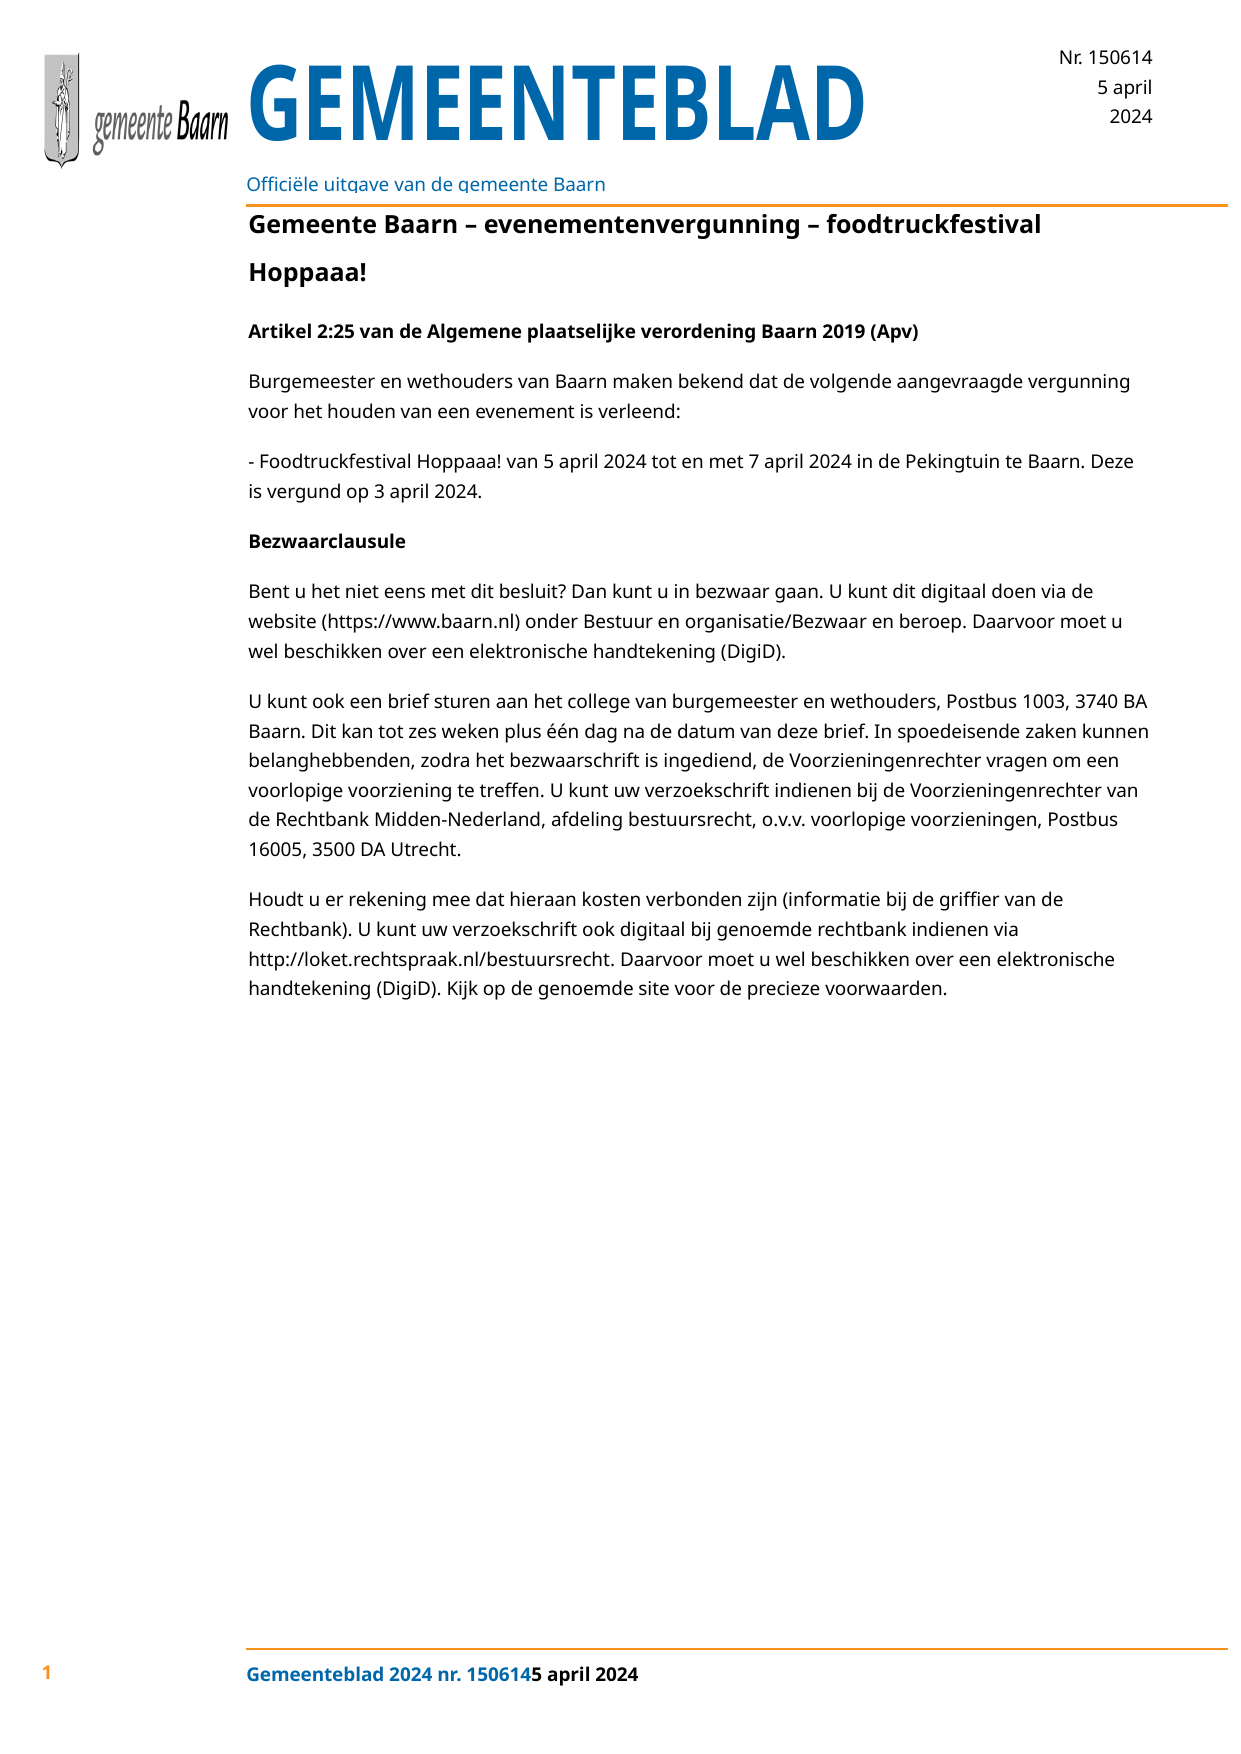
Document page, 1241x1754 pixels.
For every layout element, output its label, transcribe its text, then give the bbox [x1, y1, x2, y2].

text Artikel 2:25 van de Algemene plaatselijke verordening Baarn 2019 (Apv) [248, 318, 1152, 344]
text Bezwaarclausule [248, 528, 1152, 554]
text Gemeente Baarn – evenementenvergunning – foodtruckfestival Hoppaaa! [248, 207, 1152, 288]
text - Foodtruckfestival Hoppaaa! van 5 april 2024 tot en met 7 april 2024 in de Pekingtuin te Baarn. Deze is vergund op 3 april 2024. [248, 448, 1152, 504]
text Houdt u er rekening mee dat hieraan kosten verbonden zijn (informatie bij de griffier van de Rechtbank). U kunt uw verzoekschrift ook digitaal bij genoemde rechtbank indienen via http://loket.rechtspraak.nl/bestuursrecht. Daarvoor moet u wel beschikken over een elektronische handtekening (DigiD). Kijk op de genoemde site voor de precieze voorwaarden. [248, 887, 1152, 1001]
text U kunt ook een brief sturen aan het college van burgemeester en wethouders, Postbus 1003, 3740 BA Baarn. Dit kan tot zes weken plus één dag na de datum van deze brief. In spoedeisende zaken kunnen belanghebbenden, zodra het bezwaarschrift is ingediend, de Voorzieningenrechter vragen om een voorlopige voorziening te treffen. U kunt uw verzoekschrift indienen bij de Voorzieningenrechter van de Rechtbank Midden-Nederland, afdeling bestuursrecht, o.v.v. voorlopige voorzieningen, Postbus 16005, 3500 DA Utrecht. [248, 688, 1152, 862]
text Burgemeester en wethouders van Baarn maken bekend dat de volgende aangevraagde vergunning voor het houden van een evenement is verleend: [248, 368, 1152, 424]
picture [41, 47, 231, 172]
text Bent u het niet eens met dit besluit? Dan kunt u in bezwaar gaan. U kunt dit digitaal doen via de website (https://www.baarn.nl) onder Bestuur en organisatie/Bezwaar en beroep. Daarvoor moet u wel beschikken over een elektronische handtekening (DigiD). [248, 579, 1152, 664]
